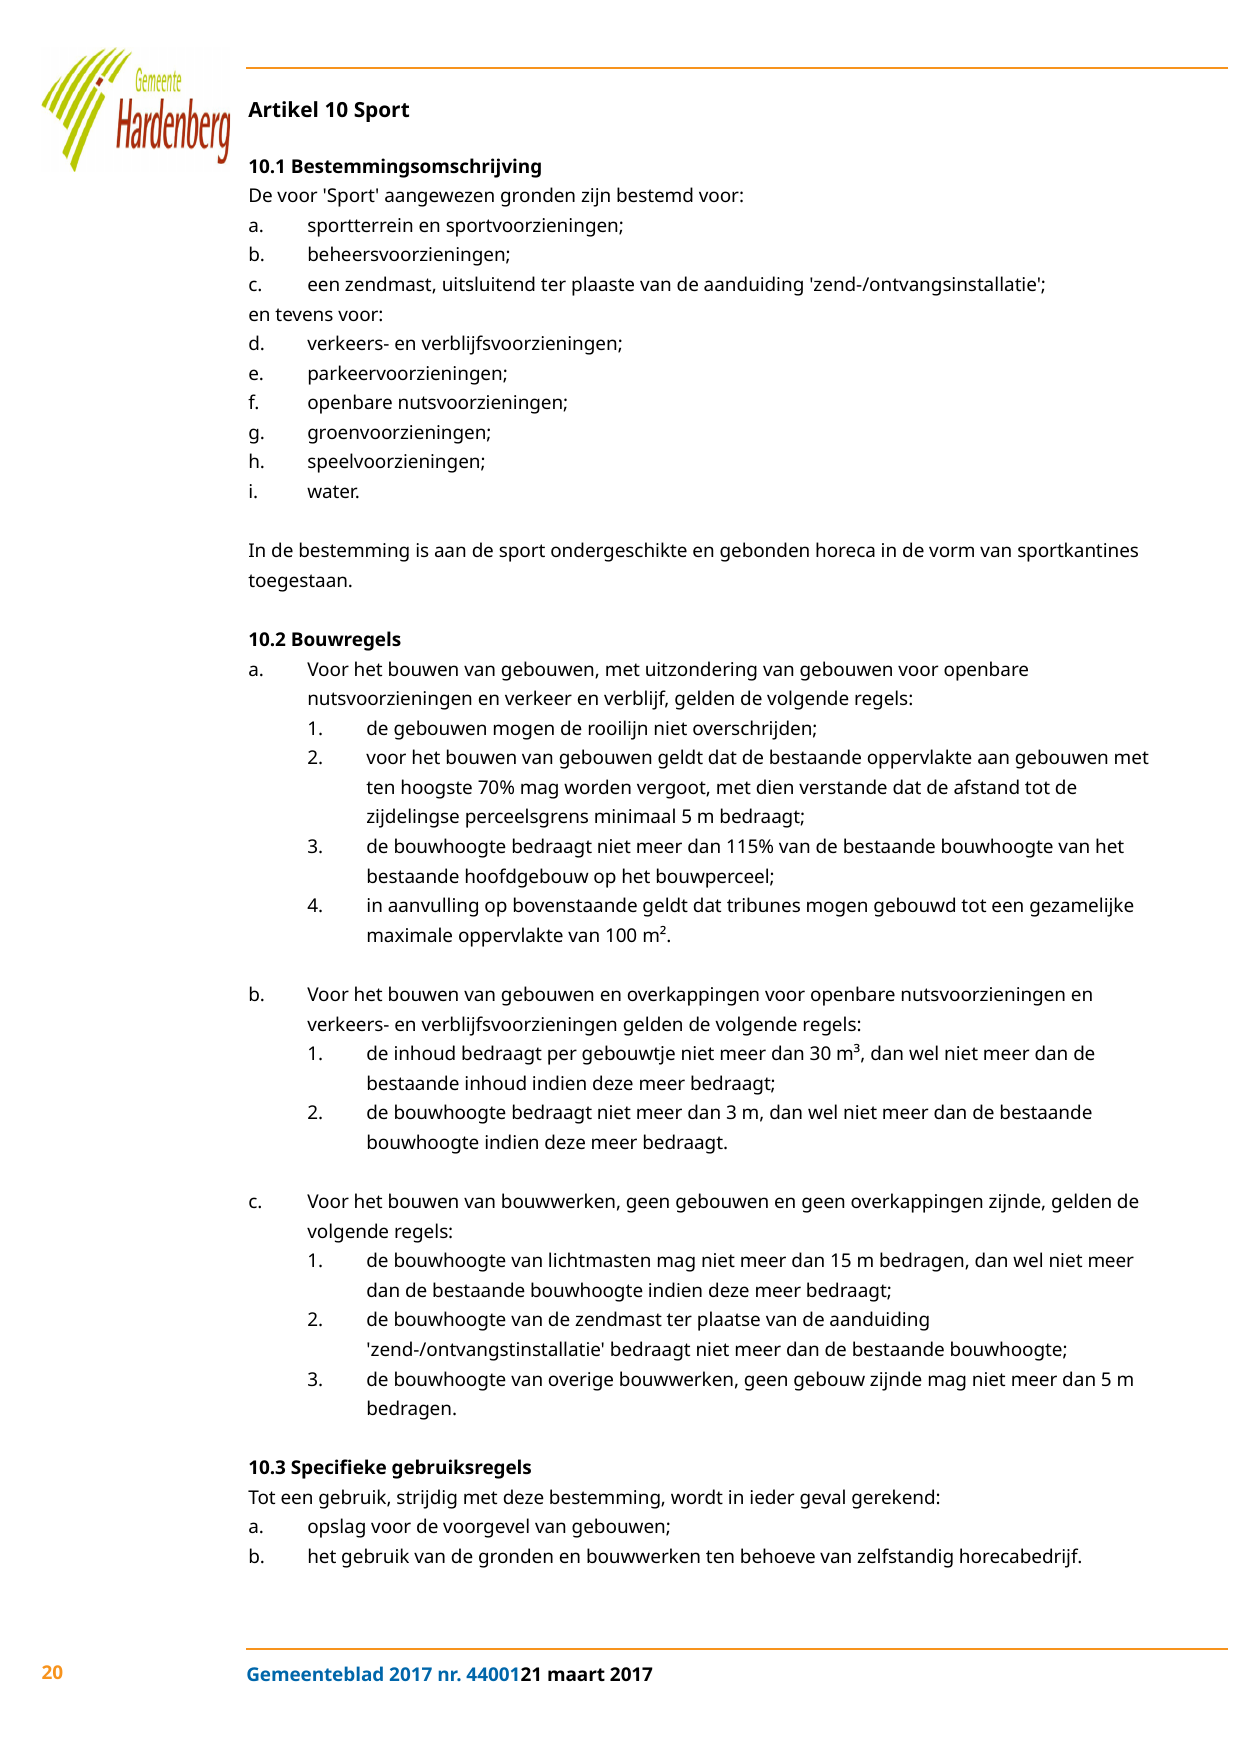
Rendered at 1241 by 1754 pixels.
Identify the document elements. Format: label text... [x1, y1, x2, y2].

list water. [248, 478, 1152, 504]
list openbare nutsvoorzieningen; [248, 389, 1152, 415]
list de gebouwen mogen de rooilijn niet overschrijden; [307, 715, 1152, 741]
list het gebruik van de gronden en bouwwerken ten behoeve van zelfstandig horecabedrijf. [248, 1543, 1152, 1569]
list parkeervoorzieningen; [248, 360, 1152, 386]
list voor het bouwen van gebouwen geldt dat de bestaande oppervlakte aan gebouwen met ten hoogste 70% mag worden vergoot, met dien verstande dat de afstand tot de zijdelingse perceelsgrens minimaal 5 m bedraagt; [307, 744, 1152, 829]
list de inhoud bedraagt per gebouwtje niet meer dan 30 m³, dan wel niet meer dan de bestaande inhoud indien deze meer bedraagt; [307, 1040, 1152, 1096]
list groenvoorzieningen; [248, 419, 1152, 445]
picture [41, 47, 231, 172]
text Tot een gebruik, strijdig met deze bestemming, wordt in ieder geval gerekend: [248, 1484, 1152, 1510]
list beheersvoorzieningen; [248, 242, 1152, 267]
list een zendmast, uitsluitend ter plaaste van de aanduiding 'zend-/ontvangsinstallatie'; [248, 271, 1152, 297]
list de bouwhoogte van de zendmast ter plaatse van de aanduiding 'zend-/ontvangstinstallatie' bedraagt niet meer dan de bestaande bouwhoogte; [307, 1307, 1152, 1362]
list de bouwhoogte bedraagt niet meer dan 115% van de bestaande bouwhoogte van het bestaande hoofdgebouw op het bouwperceel; [307, 833, 1152, 888]
list sportterrein en sportvoorzieningen; [248, 212, 1152, 238]
list Voor het bouwen van gebouwen, met uitzondering van gebouwen voor openbare nutsvoorzieningen en verkeer en verblijf, gelden de volgende regels: [248, 656, 1152, 711]
text De voor 'Sport' aangewezen gronden zijn bestemd voor: [248, 182, 1152, 208]
list de bouwhoogte bedraagt niet meer dan 3 m, dan wel niet meer dan de bestaande bouwhoogte indien deze meer bedraagt. [307, 1099, 1152, 1155]
list verkeers- en verblijfsvoorzieningen; [248, 330, 1152, 356]
list de bouwhoogte van lichtmasten mag niet meer dan 15 m bedragen, dan wel niet meer dan de bestaande bouwhoogte indien deze meer bedraagt; [307, 1247, 1152, 1303]
list de bouwhoogte van overige bouwwerken, geen gebouw zijnde mag niet meer dan 5 m bedragen. [307, 1366, 1152, 1421]
text 10.1 Bestemmingsomschrijving [248, 153, 1152, 178]
list speelvoorzieningen; [248, 449, 1152, 474]
list Voor het bouwen van gebouwen en overkappingen voor openbare nutsvoorzieningen en verkeers- en verblijfsvoorzieningen gelden de volgende regels: [248, 981, 1152, 1036]
text In de bestemming is aan de sport ondergeschikte en gebonden horeca in de vorm van sportkantines toegestaan. [248, 537, 1152, 593]
text 10.2 Bouwregels [248, 626, 1152, 652]
text en tevens voor: [248, 301, 1152, 326]
list Voor het bouwen van bouwwerken, geen gebouwen en geen overkappingen zijnde, gelden de volgende regels: [248, 1188, 1152, 1243]
text 10.3 Specifieke gebruiksregels [248, 1454, 1152, 1480]
list in aanvulling op bovenstaande geldt dat tribunes mogen gebouwd tot een gezamelijke maximale oppervlakte van 100 m². [307, 892, 1152, 948]
text Artikel 10 Sport [248, 95, 1152, 123]
list opslag voor de voorgevel van gebouwen; [248, 1514, 1152, 1539]
